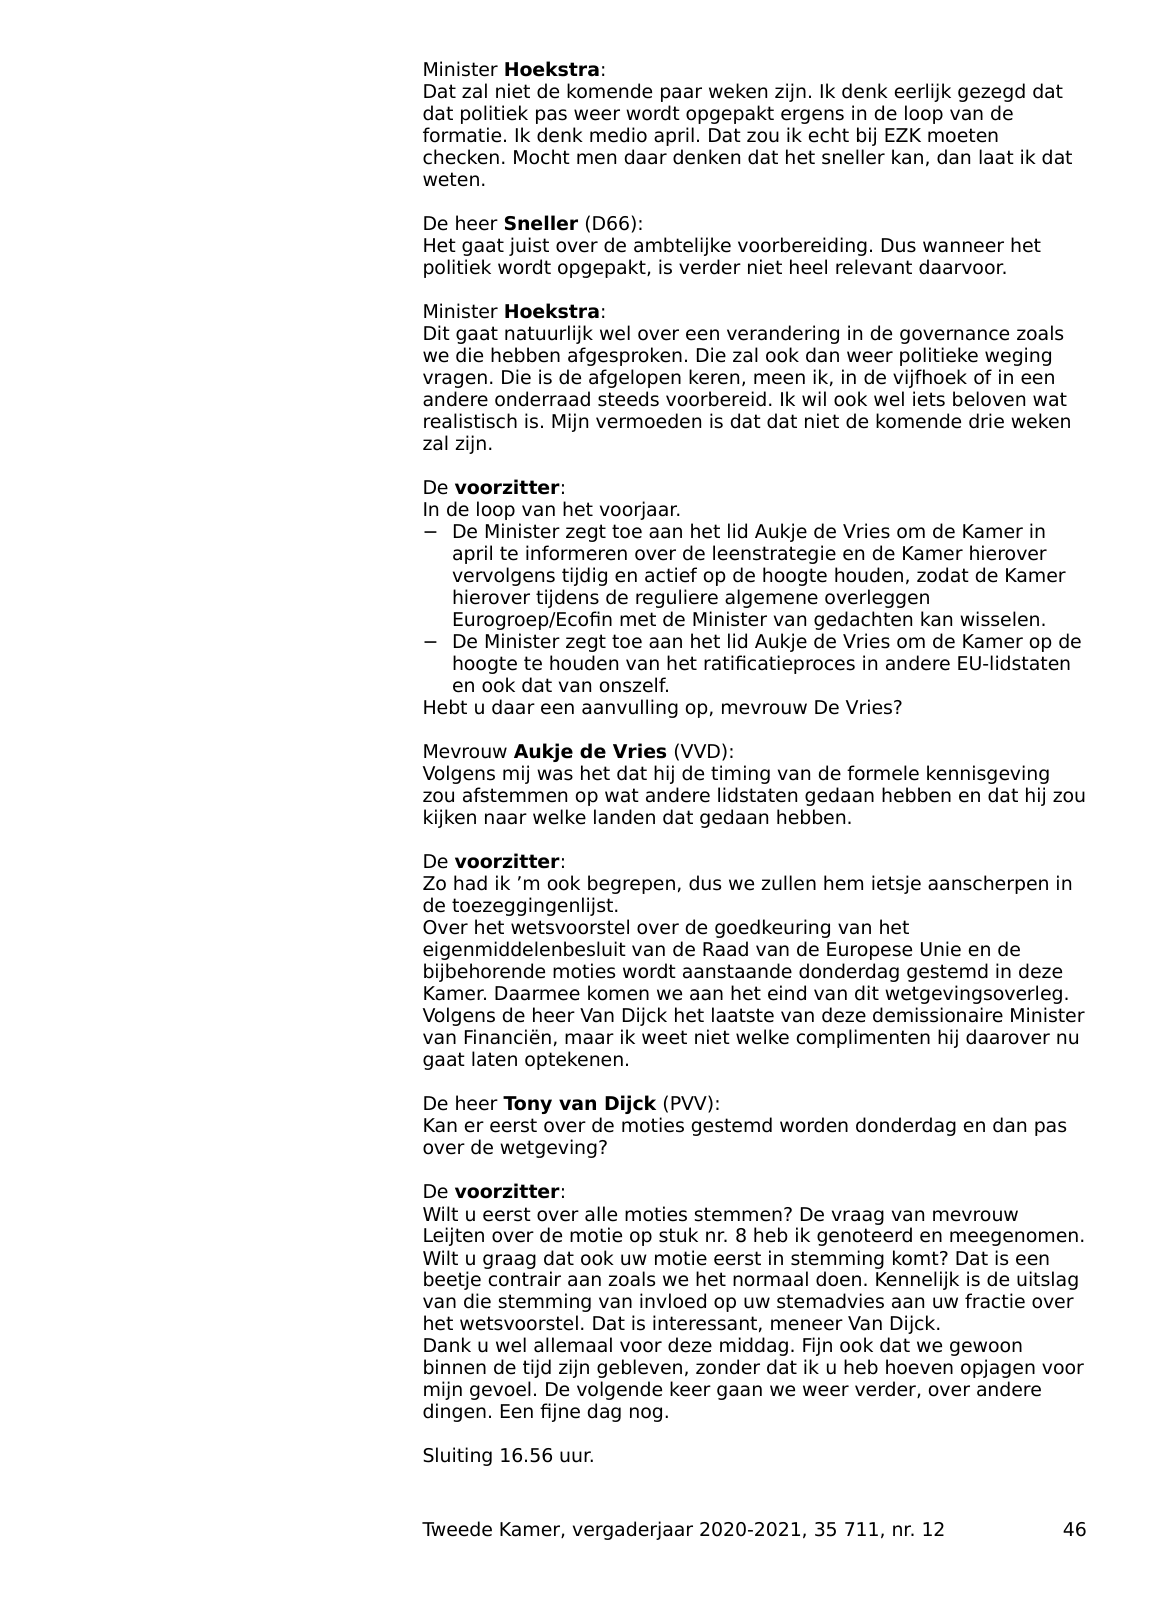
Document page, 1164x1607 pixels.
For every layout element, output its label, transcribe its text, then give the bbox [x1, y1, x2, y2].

text Kan er eerst over de moties gestemd worden donderdag en dan pas over de wetgeving? [422, 1115, 1087, 1159]
text Zo had ik ’m ook begrepen, dus we zullen hem ietsje aanscherpen in de toezeggingenlijst. [422, 873, 1087, 917]
text Dat zal niet de komende paar weken zijn. Ik denk eerlijk gezegd dat dat politiek pas weer wordt opgepakt ergens in de loop van de formatie. Ik denk medio april. Dat zou ik echt bij EZK moeten checken. Mocht men daar denken dat het sneller kan, dan laat ik dat weten. [422, 81, 1087, 191]
text Mevrouw Aukje de Vries (VVD): [422, 741, 1087, 763]
text De voorzitter: [422, 477, 1087, 499]
text Minister Hoekstra: [422, 301, 1087, 323]
text De voorzitter: [422, 1181, 1087, 1203]
text De heer Sneller (D66): [422, 213, 1087, 235]
text Sluiting 16.56 uur. [422, 1445, 1087, 1467]
text Dit gaat natuurlijk wel over een verandering in de governance zoals we die hebben afgesproken. Die zal ook dan weer politieke weging vragen. Die is de afgelopen keren, meen ik, in de vijfhoek of in een andere onderraad steeds voorbereid. Ik wil ook wel iets beloven wat realistisch is. Mijn vermoeden is dat dat niet de komende drie weken zal zijn. [422, 323, 1087, 455]
text De voorzitter: [422, 851, 1087, 873]
text Het gaat juist over de ambtelijke voorbereiding. Dus wanneer het politiek wordt opgepakt, is verder niet heel relevant daarvoor. [422, 235, 1087, 279]
text Minister Hoekstra: [422, 59, 1087, 81]
text In de loop van het voorjaar. [422, 499, 1087, 521]
text De heer Tony van Dijck (PVV): [422, 1093, 1087, 1115]
text Dank u wel allemaal voor deze middag. Fijn ook dat we gewoon binnen de tijd zijn gebleven, zonder dat ik u heb hoeven opjagen voor mijn gevoel. De volgende keer gaan we weer verder, over andere dingen. Een fijne dag nog. [422, 1335, 1087, 1423]
text Volgens mij was het dat hij de timing van de formele kennisgeving zou afstemmen op wat andere lidstaten gedaan hebben en dat hij zou kijken naar welke landen dat gedaan hebben. [422, 763, 1087, 829]
text Wilt u eerst over alle moties stemmen? De vraag van mevrouw Leijten over de motie op stuk nr. 8 heb ik genoteerd en meegenomen. Wilt u graag dat ook uw motie eerst in stemming komt? Dat is een beetje contrair aan zoals we het normaal doen. Kennelijk is de uitslag van die stemming van invloed op uw stemadvies aan uw fractie over het wetsvoorstel. Dat is interessant, meneer Van Dijck. [422, 1203, 1087, 1335]
text Hebt u daar een aanvulling op, mevrouw De Vries? [422, 697, 1087, 719]
text − De Minister zegt toe aan het lid Aukje de Vries om de Kamer op de hoogte te houden van het ratificatieproces in andere EU-lidstaten en ook dat van onszelf. [422, 631, 1087, 697]
text − De Minister zegt toe aan het lid Aukje de Vries om de Kamer in april te informeren over de leenstrategie en de Kamer hierover vervolgens tijdig en actief op de hoogte houden, zodat de Kamer hierover tijdens de reguliere algemene overleggen Eurogroep/Ecofin met de Minister van gedachten kan wisselen. [422, 521, 1087, 631]
text Over het wetsvoorstel over de goedkeuring van het eigenmiddelenbesluit van de Raad van de Europese Unie en de bijbehorende moties wordt aanstaande donderdag gestemd in deze Kamer. Daarmee komen we aan het eind van dit wetgevingsoverleg. Volgens de heer Van Dijck het laatste van deze demissionaire Minister van Financiën, maar ik weet niet welke complimenten hij daarover nu gaat laten optekenen. [422, 917, 1087, 1071]
